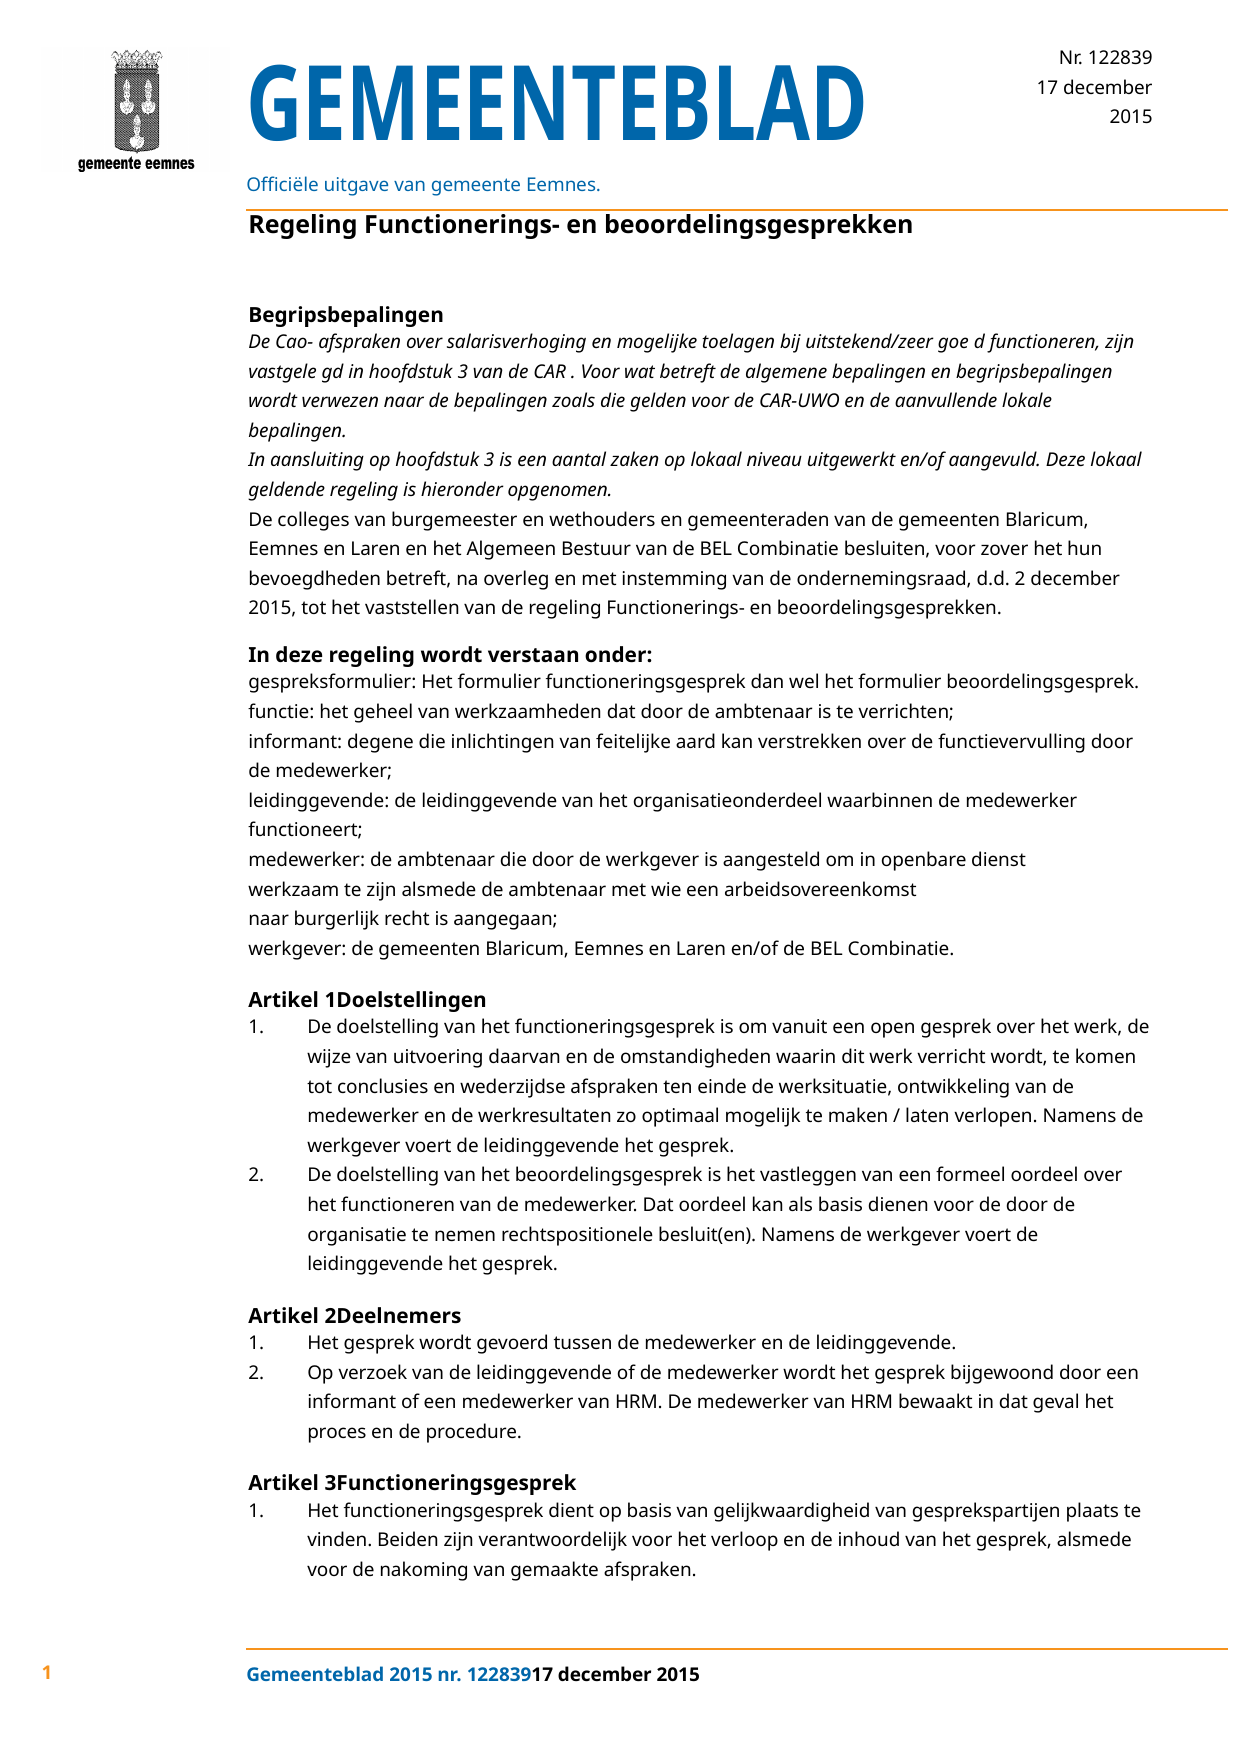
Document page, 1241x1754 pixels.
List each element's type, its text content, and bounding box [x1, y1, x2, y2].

list Op verzoek van de leidinggevende of de medewerker wordt het gesprek bijgewoond door een informant of een medewerker van HRM. De medewerker van HRM bewaakt in dat geval het proces en de procedure. [248, 1359, 1152, 1444]
text Artikel 2Deelnemers [248, 1301, 1152, 1329]
text De Cao- afspraken over salarisverhoging en mogelijke toelagen bij uitstekend/zeer goe d functioneren, zijn vastgele gd in hoofdstuk 3 van de CAR . Voor wat betreft de algemene bepalingen en begripsbepalingen wordt verwezen naar de bepalingen zoals die gelden voor de CAR-UWO en de aanvullende lokale bepalingen. [248, 328, 1152, 443]
text Begripsbepalingen [248, 300, 1152, 328]
text In aansluiting op hoofdstuk 3 is een aantal zaken op lokaal niveau uitgewerkt en/of aangevuld. Deze lokaal geldende regeling is hieronder opgenomen. [248, 447, 1152, 502]
text In deze regeling wordt verstaan onder: [248, 640, 1152, 669]
text naar burgerlijk recht is aangegaan; [248, 905, 1152, 931]
list De doelstelling van het functioneringsgesprek is om vanuit een open gesprek over het werk, de wijze van uitvoering daarvan en de omstandigheden waarin dit werk verricht wordt, te komen tot conclusies en wederzijdse afspraken ten einde de werksituatie, ontwikkeling van de medewerker en de werkresultaten zo optimaal mogelijk te maken / laten verlopen. Namens de werkgever voert de leidinggevende het gesprek. [248, 1014, 1152, 1158]
text functie: het geheel van werkzaamheden dat door de ambtenaar is te verrichten; [248, 698, 1152, 724]
list De doelstelling van het beoordelingsgesprek is het vastleggen van een formeel oordeel over het functioneren van de medewerker. Dat oordeel kan als basis dienen voor de door de organisatie te nemen rechtspositionele besluit(en). Namens de werkgever voert de leidinggevende het gesprek. [248, 1162, 1152, 1276]
list Het gesprek wordt gevoerd tussen de medewerker en de leidinggevende. [248, 1329, 1152, 1355]
text Regeling Functionerings- en beoordelingsgesprekken [248, 211, 1152, 241]
picture [41, 47, 231, 172]
text medewerker: de ambtenaar die door de werkgever is aangesteld om in openbare dienst [248, 846, 1152, 872]
text gespreksformulier: Het formulier functioneringsgesprek dan wel het formulier beoordelingsgesprek. [248, 669, 1152, 694]
text leidinggevende: de leidinggevende van het organisatieonderdeel waarbinnen de medewerker functioneert; [248, 787, 1152, 842]
text werkgever: de gemeenten Blaricum, Eemnes en Laren en/of de BEL Combinatie. [248, 935, 1152, 961]
list Het functioneringsgesprek dient op basis van gelijkwaardigheid van gesprekspartijen plaats te vinden. Beiden zijn verantwoordelijk voor het verloop en de inhoud van het gesprek, alsmede voor de nakoming van gemaakte afspraken. [248, 1497, 1152, 1582]
text De colleges van burgemeester en wethouders en gemeenteraden van de gemeenten Blaricum, Eemnes en Laren en het Algemeen Bestuur van de BEL Combinatie besluiten, voor zover het hun bevoegdheden betreft, na overleg en met instemming van de ondernemingsraad, d.d. 2 december 2015, tot het vaststellen van de regeling Functionerings- en beoordelingsgesprekken. [248, 506, 1152, 620]
text Artikel 3Functioneringsgesprek [248, 1468, 1152, 1497]
text Artikel 1Doelstellingen [248, 985, 1152, 1014]
text informant: degene die inlichtingen van feitelijke aard kan verstrekken over de functievervulling door de medewerker; [248, 728, 1152, 783]
text werkzaam te zijn alsmede de ambtenaar met wie een arbeidsovereenkomst [248, 876, 1152, 901]
